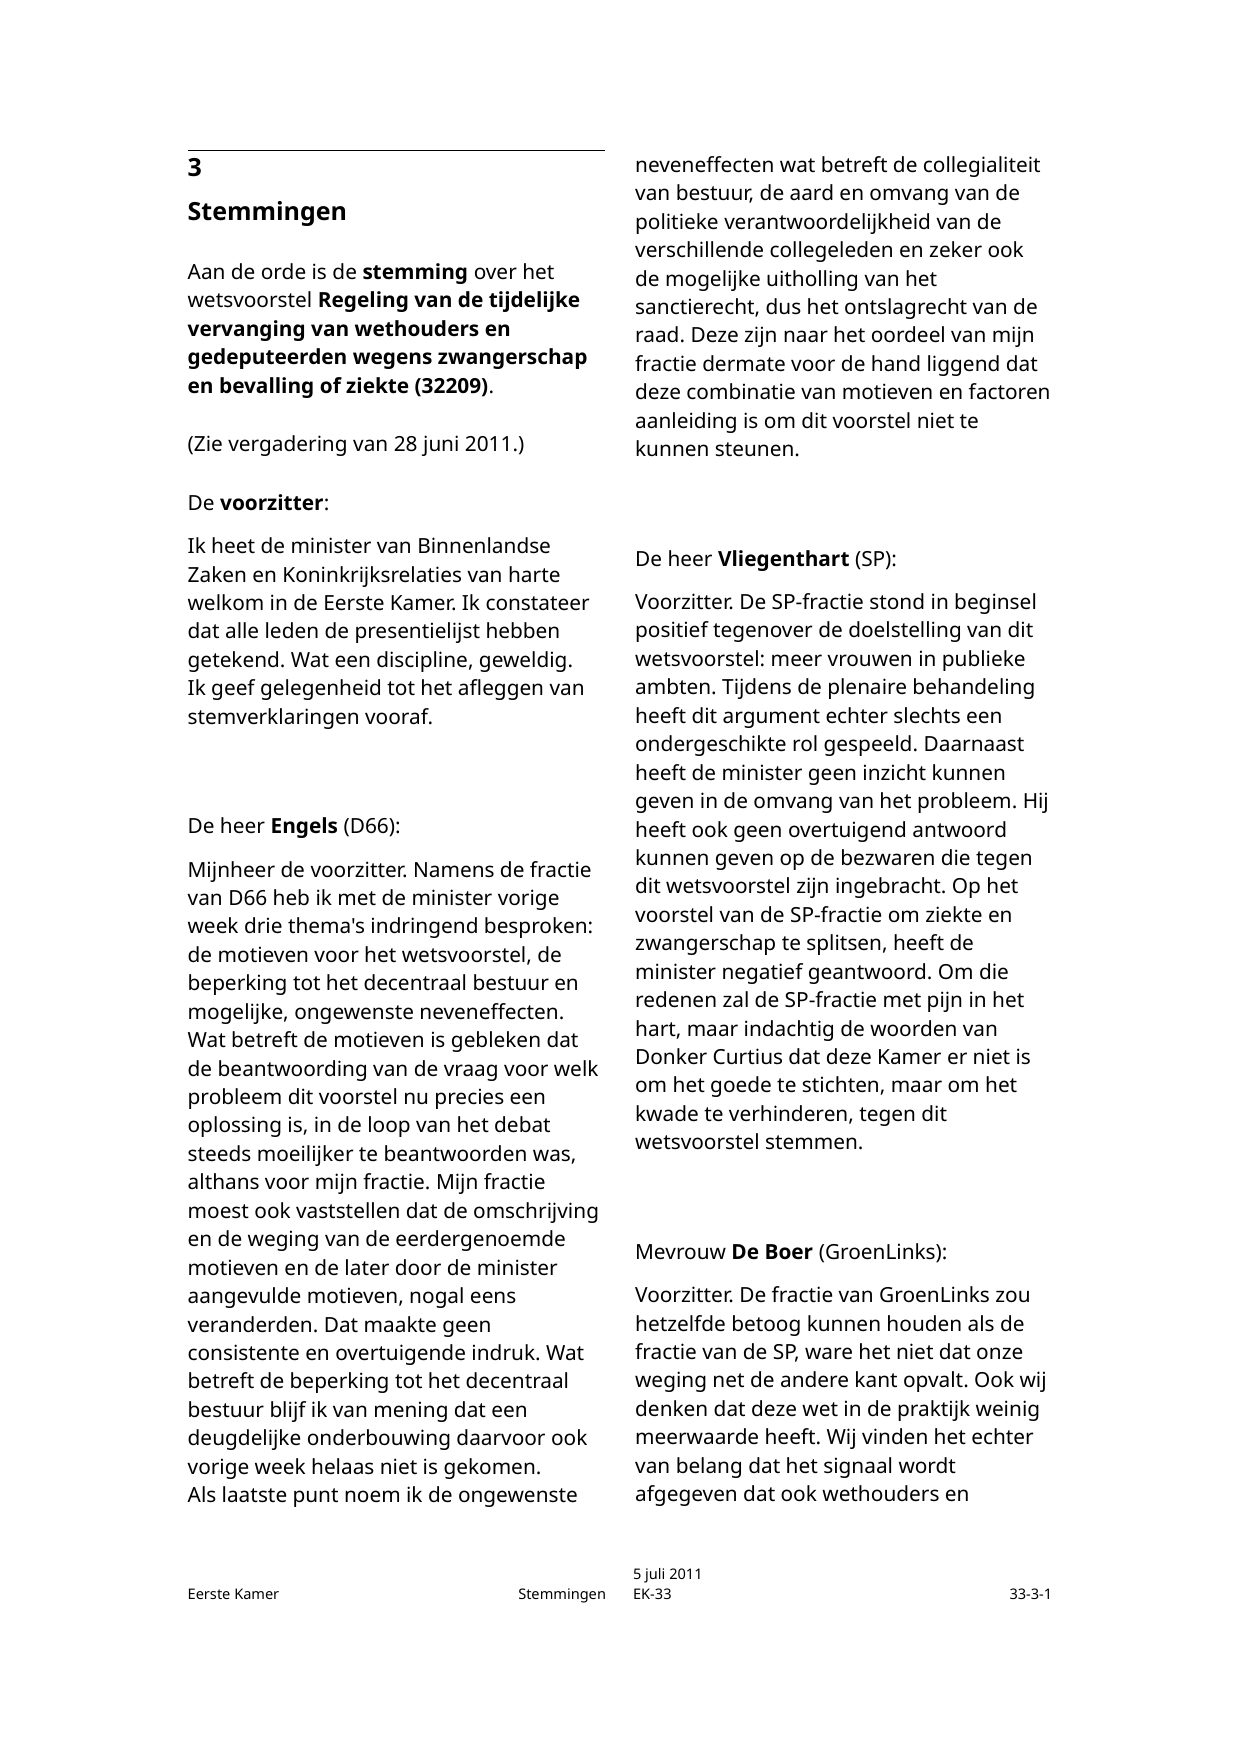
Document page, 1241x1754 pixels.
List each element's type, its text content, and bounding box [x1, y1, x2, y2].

text  [635, 493, 1053, 521]
text Voorzitter. De SP-fractie stond in beginsel positief tegenover de doelstelling van dit wetsvoorstel: meer vrouwen in publieke ambten. Tijdens de plenaire behandeling heeft dit argument echter slechts een ondergeschikte rol gespeeld. Daarnaast heeft de minister geen inzicht kunnen geven in de omvang van het probleem. Hij heeft ook geen overtuigend antwoord kunnen geven op de bezwaren die tegen dit wetsvoorstel zijn ingebracht. Op het voorstel van de SP-fractie om ziekte en zwangerschap te splitsen, heeft de minister negatief geantwoord. Om die redenen zal de SP-fractie met pijn in het hart, maar indachtig de woorden van Donker Curtius dat deze Kamer er niet is om het goede te stichten, maar om het kwade te verhinderen, tegen dit wetsvoorstel stemmen. [635, 587, 1053, 1156]
text (Zie vergadering van 28 juni 2011.) [187, 429, 605, 458]
text De heer Engels (D66): [187, 811, 605, 840]
text Mijnheer de voorzitter. Namens de fractie van D66 heb ik met de minister vorige week drie thema's indringend besproken: de motieven voor het wetsvoorstel, de beperking tot het decentraal bestuur en mogelijke, ongewenste neveneffecten. Wat betreft de motieven is gebleken dat de beantwoording van de vraag voor welk probleem dit voorstel nu precies een oplossing is, in de loop van het debat steeds moeilijker te beantwoorden was, althans voor mijn fractie. Mijn fractie moest ook vaststellen dat de omschrijving en de weging van de eerdergenoemde motieven en de later door de minister aangevulde motieven, nogal eens veranderden. Dat maakte geen consistente en overtuigende indruk. Wat betreft de beperking tot het decentraal bestuur blijf ik van mening dat een deugdelijke onderbouwing daarvoor ook vorige week helaas niet is gekomen. [187, 855, 605, 1480]
text Mevrouw De Boer (GroenLinks): [635, 1237, 1053, 1265]
text De heer Vliegenthart (SP): [635, 544, 1053, 572]
text 3 [187, 151, 605, 184]
text Stemmingen [187, 193, 605, 227]
text  [187, 760, 605, 789]
text Aan de orde is de stemming over het wetsvoorstel Regeling van de tijdelijke vervanging van wethouders en gedeputeerden wegens zwangerschap en bevalling of ziekte (32209). [187, 257, 605, 399]
text Ik geef gelegenheid tot het afleggen van stemverklaringen vooraf. [187, 673, 605, 730]
text  [635, 1186, 1053, 1214]
text Ik heet de minister van Binnenlandse Zaken en Koninkrijksrelaties van harte welkom in de Eerste Kamer. Ik constateer dat alle leden de presentielijst hebben getekend. Wat een discipline, geweldig. [187, 531, 605, 673]
text neveneffecten wat betreft de collegialiteit van bestuur, de aard en omvang van de politieke verantwoordelijkheid van de verschillende collegeleden en zeker ook de mogelijke uitholling van het sanctierecht, dus het ontslagrecht van de raad. Deze zijn naar het oordeel van mijn fractie dermate voor de hand liggend dat deze combinatie van motieven en factoren aanleiding is om dit voorstel niet te kunnen steunen. [635, 150, 1053, 463]
text De voorzitter: [187, 488, 605, 516]
text Als laatste punt noem ik de ongewenste [187, 1480, 605, 1509]
text Voorzitter. De fractie van GroenLinks zou hetzelfde betoog kunnen houden als de fractie van de SP, ware het niet dat onze weging net de andere kant opvalt. Ook wij denken dat deze wet in de praktijk weinig meerwaarde heeft. Wij vinden het echter van belang dat het signaal wordt afgegeven dat ook wethouders en [635, 1280, 1053, 1508]
